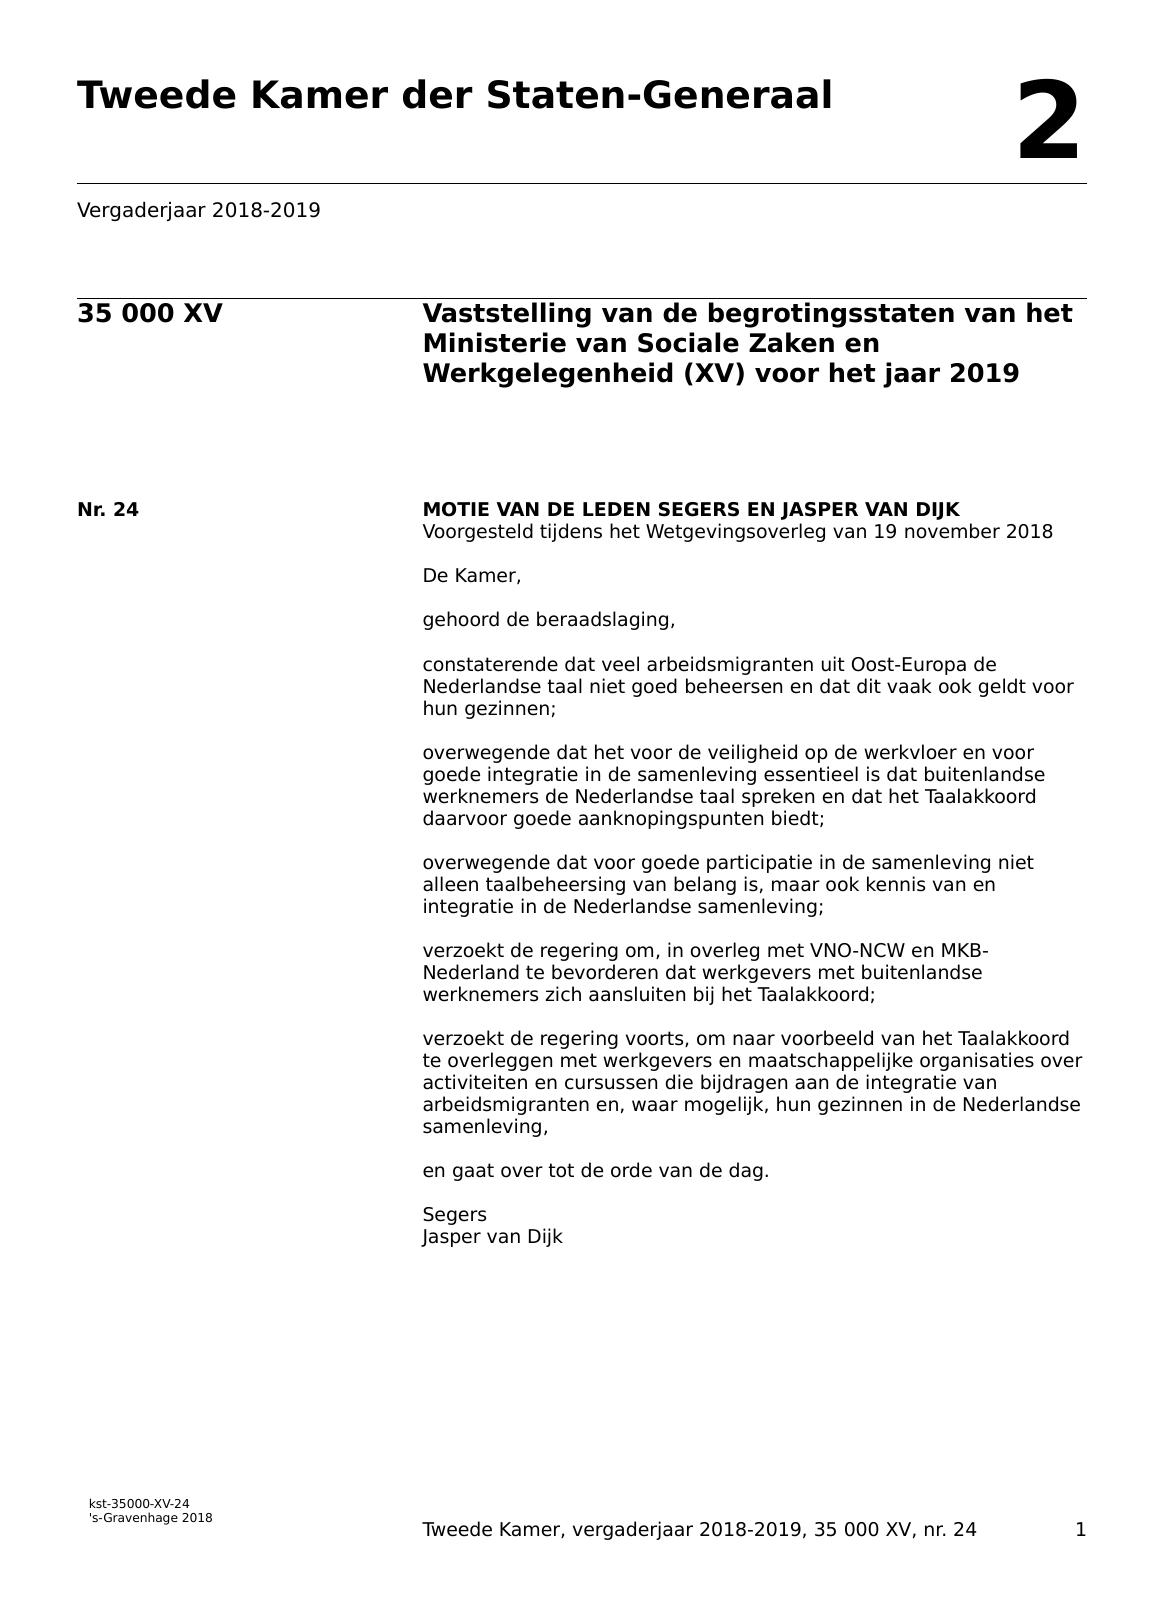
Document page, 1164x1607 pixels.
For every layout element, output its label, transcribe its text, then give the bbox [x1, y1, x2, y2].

text verzoekt de regering voorts, om naar voorbeeld van het Taalakkoord te overleggen met werkgevers en maatschappelijke organisaties over activiteiten en cursussen die bijdragen aan de integratie van arbeidsmigranten en, waar mogelijk, hun gezinnen in de Nederlandse samenleving, [422, 1028, 1087, 1138]
text Segers [422, 1204, 1087, 1226]
text constaterende dat veel arbeidsmigranten uit Oost-Europa de Nederlandse taal niet goed beheersen en dat dit vaak ook geldt voor hun gezinnen; [422, 653, 1087, 719]
text overwegende dat het voor de veiligheid op de werkvloer en voor goede integratie in de samenleving essentieel is dat buitenlandse werknemers de Nederlandse taal spreken en dat het Taalakkoord daarvoor goede aanknopingspunten biedt; [422, 742, 1087, 829]
table_header Tweede Kamer der Staten-Generaal [77, 59, 886, 183]
text verzoekt de regering om, in overleg met VNO-NCW en MKB-Nederland te bevorderen dat werkgevers met buitenlandse werknemers zich aansluiten bij het Taalakkoord; [422, 940, 1087, 1006]
table_header 2 [886, 59, 1087, 183]
table_cell Vergaderjaar 2018-2019 [77, 184, 1087, 298]
text De Kamer, [422, 565, 1087, 587]
subtitle 35 000 XV Vaststelling van de begrotingsstaten van het Ministerie van Sociale Zaken en Werkgelegenheid (XV) voor het jaar 2019 [77, 299, 1087, 388]
text gehoord de beraadslaging, [422, 609, 1087, 631]
text kst-35000-XV-24 [88, 1497, 323, 1511]
subtitle Nr. 24 MOTIE VAN DE LEDEN SEGERS EN JASPER VAN DIJK [77, 499, 1087, 521]
text 's-Gravenhage 2018 [88, 1511, 323, 1525]
text Jasper van Dijk [422, 1226, 1087, 1248]
text en gaat over tot de orde van de dag. [422, 1160, 1087, 1182]
text Voorgesteld tijdens het Wetgevingsoverleg van 19 november 2018 [422, 521, 1087, 543]
text overwegende dat voor goede participatie in de samenleving niet alleen taalbeheersing van belang is, maar ook kennis van en integratie in de Nederlandse samenleving; [422, 852, 1087, 918]
